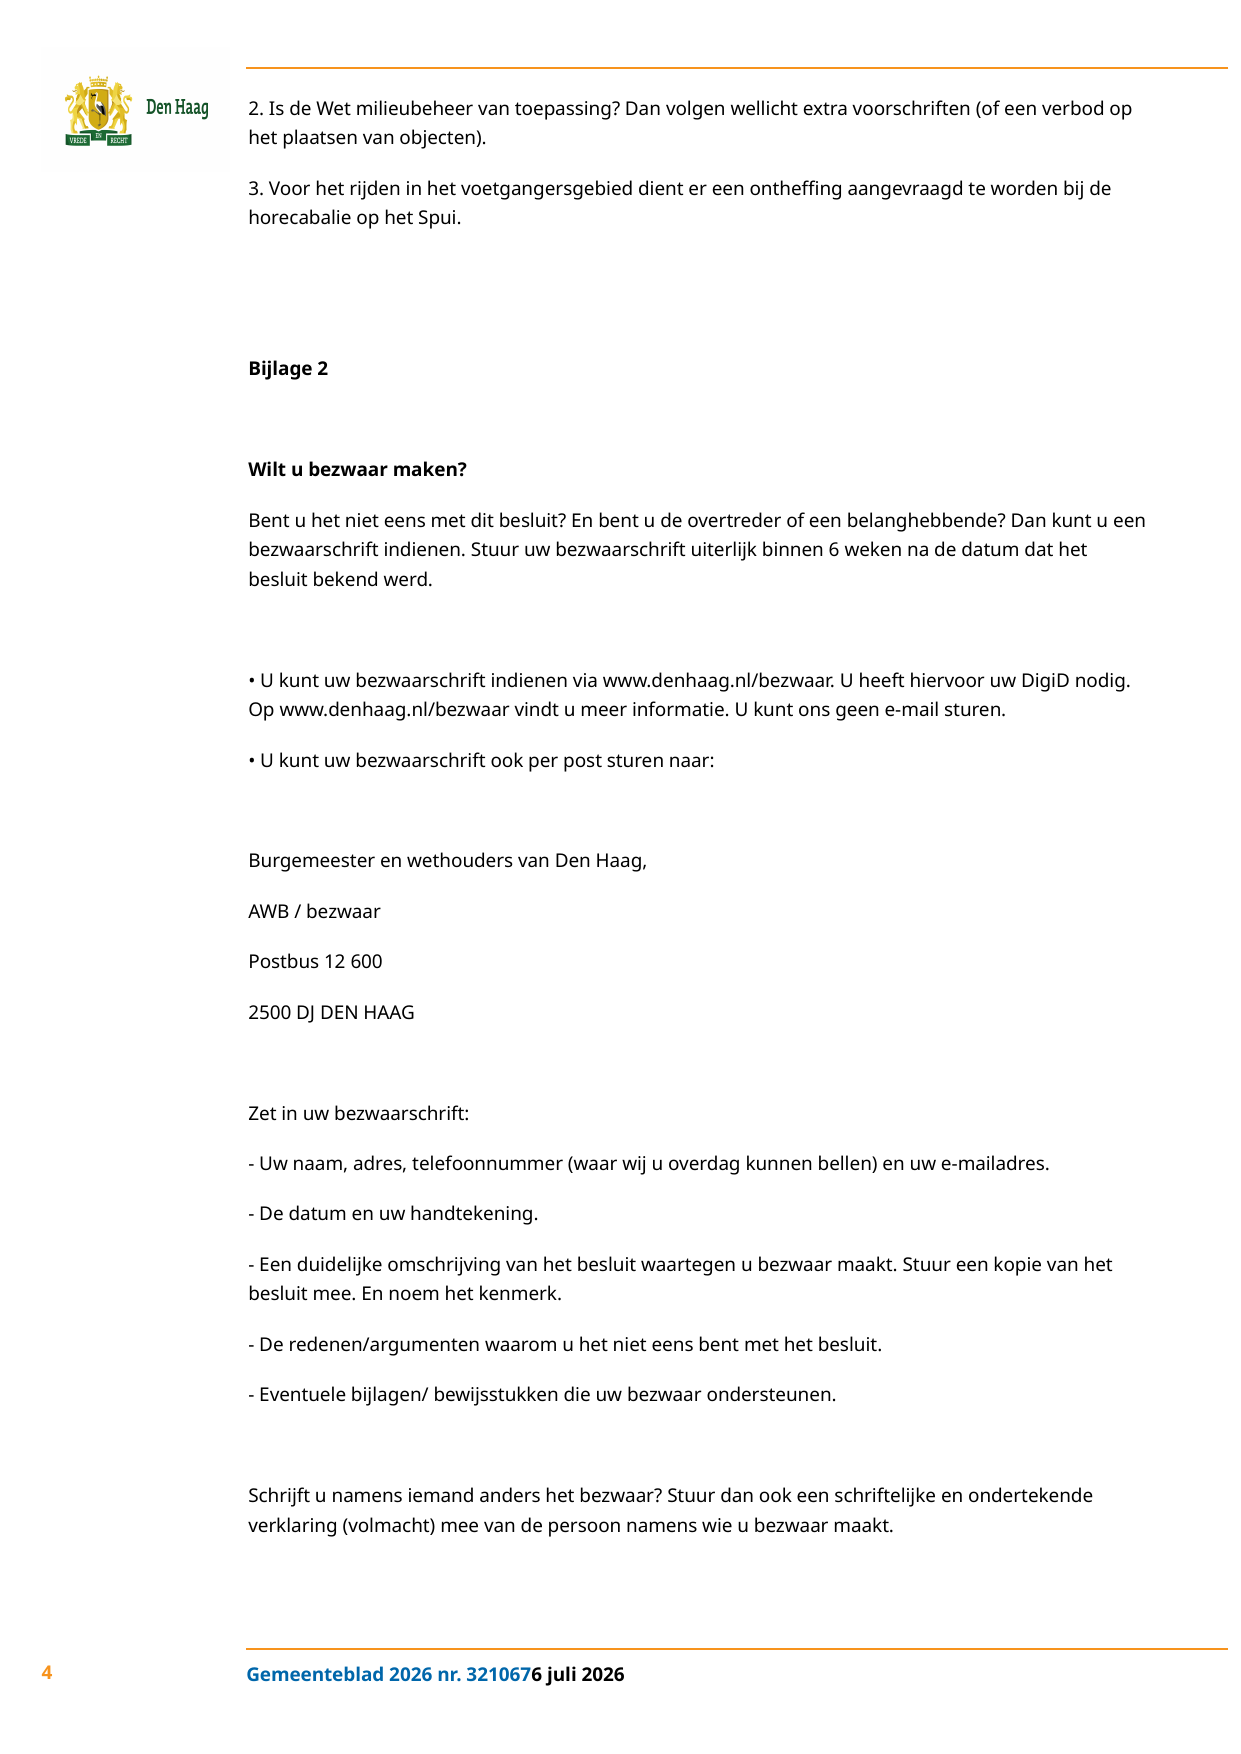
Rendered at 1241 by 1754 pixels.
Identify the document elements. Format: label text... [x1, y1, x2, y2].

picture [41, 47, 231, 172]
text AWB / bezwaar [248, 898, 1152, 924]
text • U kunt uw bezwaarschrift ook per post sturen naar: [248, 747, 1152, 773]
text 2500 DJ DEN HAAG [248, 999, 1152, 1025]
text Wilt u bezwaar maken? [248, 456, 1152, 482]
text Bent u het niet eens met dit besluit? En bent u de overtreder of een belanghebbende? Dan kunt u een bezwaarschrift indienen. Stuur uw bezwaarschrift uiterlijk binnen 6 weken na de datum dat het besluit bekend werd. [248, 507, 1152, 592]
text 3. Voor het rijden in het voetgangersgebied dient er een ontheffing aangevraagd te worden bij de horecabalie op het Spui. [248, 175, 1152, 230]
text - De redenen/argumenten waarom u het niet eens bent met het besluit. [248, 1331, 1152, 1357]
text • U kunt uw bezwaarschrift indienen via www.denhaag.nl/bezwaar. U heeft hiervoor uw DigiD nodig. Op www.denhaag.nl/bezwaar vindt u meer informatie. U kunt ons geen e-mail sturen. [248, 667, 1152, 722]
text - Een duidelijke omschrijving van het besluit waartegen u bezwaar maakt. Stuur een kopie van het besluit mee. En noem het kenmerk. [248, 1251, 1152, 1306]
text Schrijft u namens iemand anders het bezwaar? Stuur dan ook een schriftelijke en ondertekende verklaring (volmacht) mee van de persoon namens wie u bezwaar maakt. [248, 1482, 1152, 1538]
text Bijlage 2 [248, 356, 1152, 381]
text Burgemeester en wethouders van Den Haag, [248, 848, 1152, 873]
text Postbus 12 600 [248, 948, 1152, 974]
text - Uw naam, adres, telefoonnummer (waar wij u overdag kunnen bellen) en uw e-mailadres. [248, 1150, 1152, 1176]
text Zet in uw bezwaarschrift: [248, 1100, 1152, 1126]
text - De datum en uw handtekening. [248, 1201, 1152, 1226]
text 2. Is de Wet milieubeheer van toepassing? Dan volgen wellicht extra voorschriften (of een verbod op het plaatsen van objecten). [248, 95, 1152, 150]
text - Eventuele bijlagen/ bewijsstukken die uw bezwaar ondersteunen. [248, 1381, 1152, 1407]
